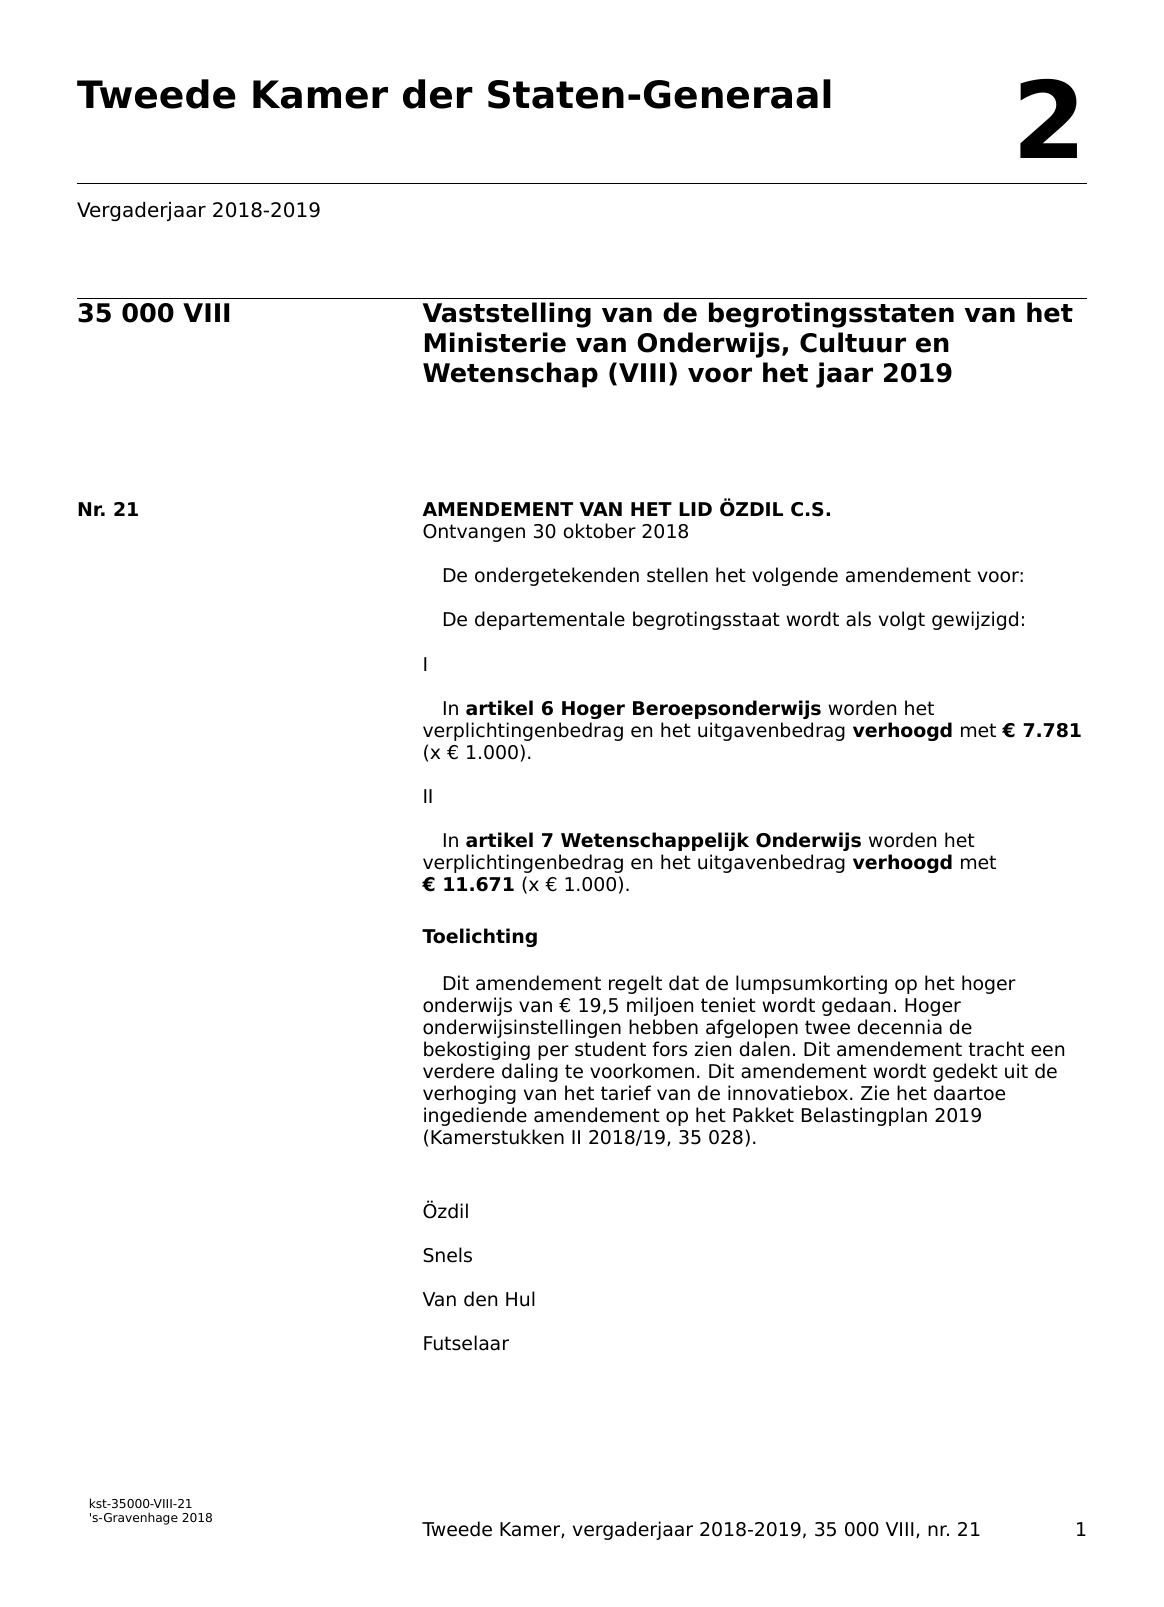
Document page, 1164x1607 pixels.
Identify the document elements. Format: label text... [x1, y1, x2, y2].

text Dit amendement regelt dat de lumpsumkorting op het hoger onderwijs van € 19,5 miljoen teniet wordt gedaan. Hoger onderwijsinstellingen hebben afgelopen twee decennia de bekostiging per student fors zien dalen. Dit amendement tracht een verdere daling te voorkomen. Dit amendement wordt gedekt uit de verhoging van het tarief van de innovatiebox. Zie het daartoe ingediende amendement op het Pakket Belastingplan 2019 (Kamerstukken II 2018/19, 35 028). [422, 973, 1087, 1149]
text II [422, 786, 1087, 808]
subtitle 35 000 VIII Vaststelling van de begrotingsstaten van het Ministerie van Onderwijs, Cultuur en Wetenschap (VIII) voor het jaar 2019 [77, 299, 1087, 388]
text De ondergetekenden stellen het volgende amendement voor: [422, 565, 1087, 587]
table_header Tweede Kamer der Staten-Generaal [77, 59, 886, 183]
table_cell Vergaderjaar 2018-2019 [77, 184, 1087, 298]
text 's-Gravenhage 2018 [88, 1511, 323, 1525]
text kst-35000-VIII-21 [88, 1497, 323, 1511]
text In artikel 7 Wetenschappelijk Onderwijs worden het verplichtingenbedrag en het uitgavenbedrag verhoogd met € 11.671 (x € 1.000). [422, 830, 1087, 896]
text De departementale begrotingsstaat wordt als volgt gewijzigd: [422, 609, 1087, 631]
text In artikel 6 Hoger Beroepsonderwijs worden het verplichtingenbedrag en het uitgavenbedrag verhoogd met € 7.781 (x € 1.000). [422, 698, 1087, 764]
text Ontvangen 30 oktober 2018 [422, 521, 1087, 543]
subtitle Toelichting [422, 926, 1087, 948]
text I [422, 653, 1087, 676]
table_header 2 [886, 59, 1087, 183]
text Özdil Snels Van den Hul Futselaar [422, 1179, 1087, 1354]
subtitle Nr. 21 AMENDEMENT VAN HET LID ÖZDIL C.S. [77, 499, 1087, 521]
